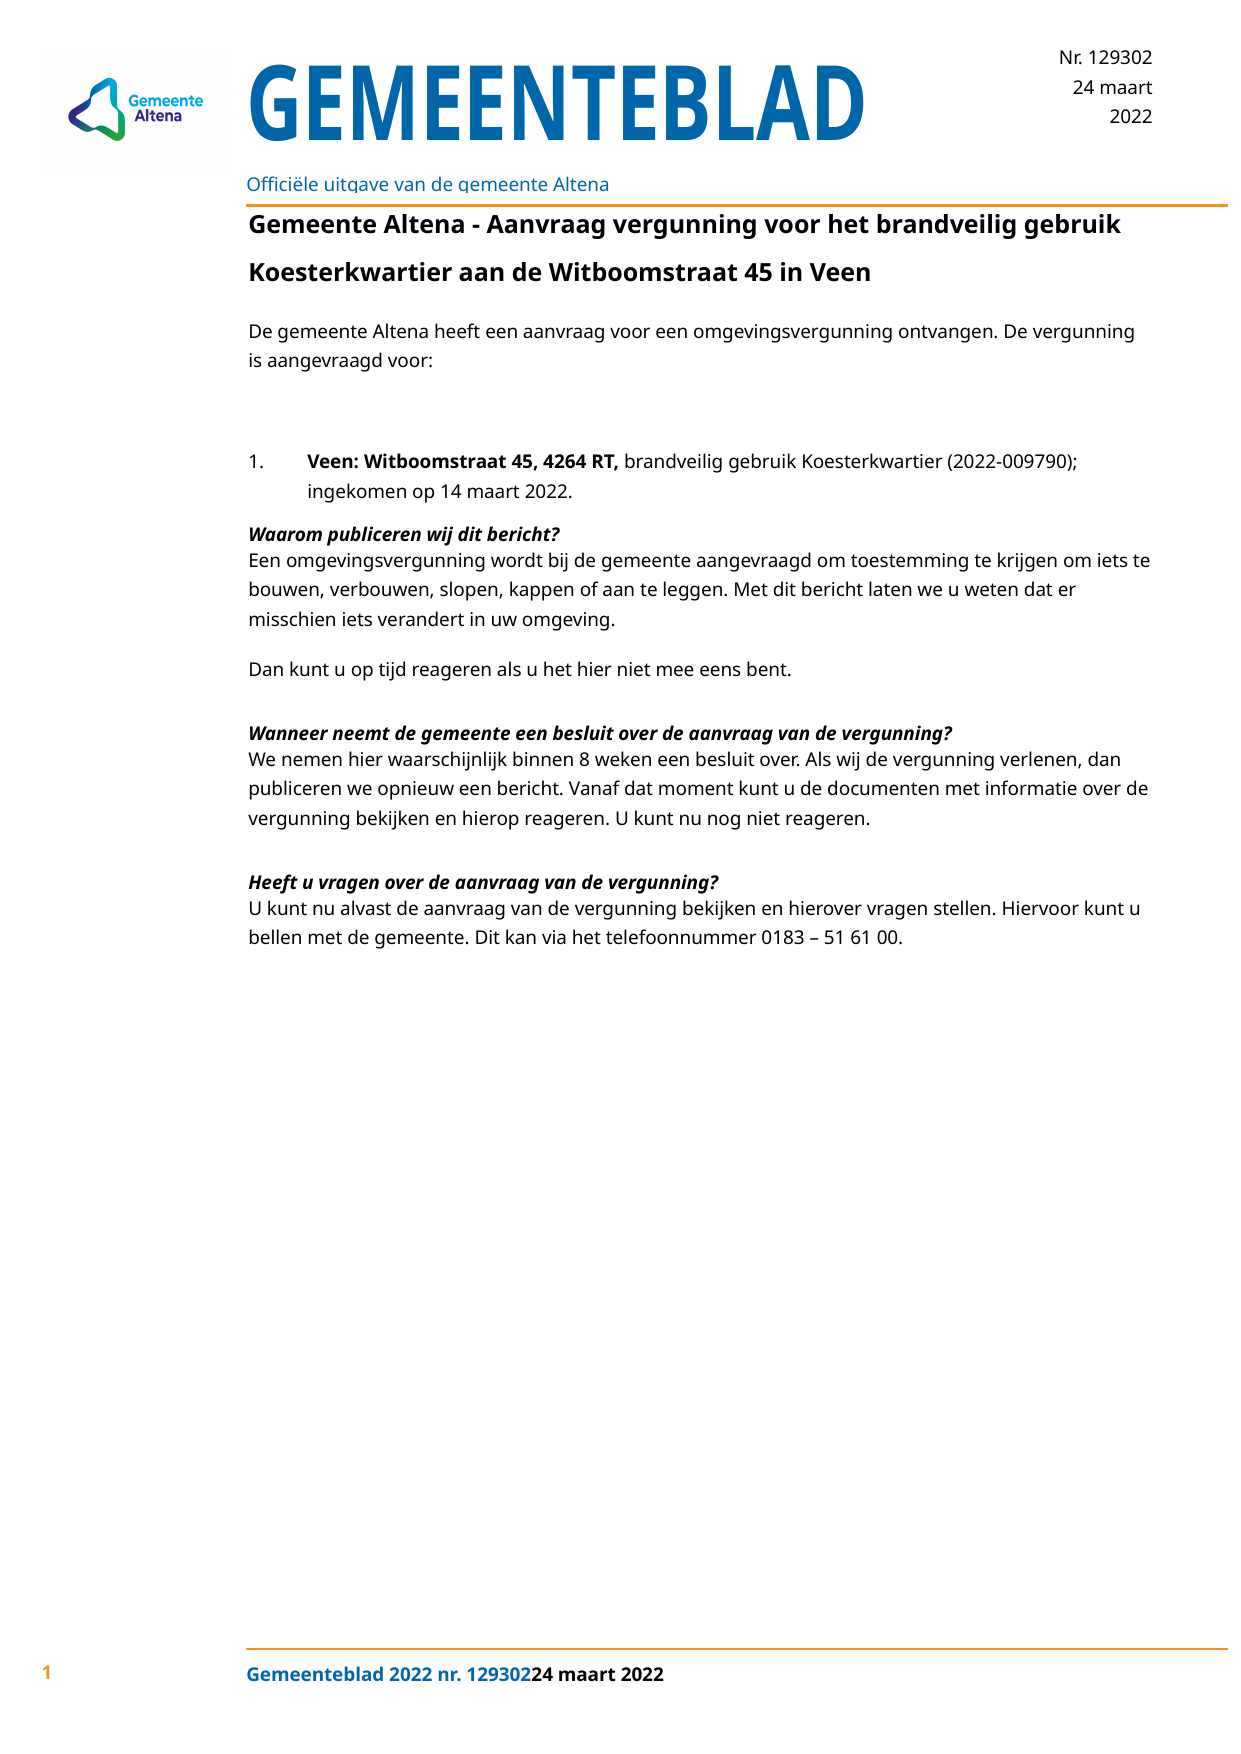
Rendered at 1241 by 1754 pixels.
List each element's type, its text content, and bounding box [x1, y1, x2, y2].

text Waarom publiceren wij dit bericht? [248, 521, 1152, 547]
text We nemen hier waarschijnlijk binnen 8 weken een besluit over. Als wij de vergunning verlenen, dan publiceren we opnieuw een bericht. Vanaf dat moment kunt u de documenten met informatie over de vergunning bekijken en hierop reageren. U kunt nu nog niet reageren. [248, 746, 1152, 831]
text U kunt nu alvast de aanvraag van de vergunning bekijken en hierover vragen stellen. Hiervoor kunt u bellen met de gemeente. Dit kan via het telefoonnummer 0183 – 51 61 00. [248, 895, 1152, 950]
text Dan kunt u op tijd reageren als u het hier niet mee eens bent. [248, 656, 1152, 682]
text Wanneer neemt de gemeente een besluit over de aanvraag van de vergunning? [248, 720, 1152, 746]
text Heeft u vragen over de aanvraag van de vergunning? [248, 869, 1152, 895]
text Gemeente Altena - Aanvraag vergunning voor het brandveilig gebruik Koesterkwartier aan de Witboomstraat 45 in Veen [248, 207, 1152, 288]
list Veen: Witboomstraat 45, 4264 RT, brandveilig gebruik Koesterkwartier (2022-009790); ingekomen op 14 maart 2022. [248, 448, 1152, 504]
text De gemeente Altena heeft een aanvraag voor een omgevingsvergunning ontvangen. De vergunning is aangevraagd voor: [248, 318, 1152, 373]
picture [41, 47, 231, 172]
text Een omgevingsvergunning wordt bij de gemeente aangevraagd om toestemming te krijgen om iets te bouwen, verbouwen, slopen, kappen of aan te leggen. Met dit bericht laten we u weten dat er misschien iets verandert in uw omgeving. [248, 547, 1152, 632]
